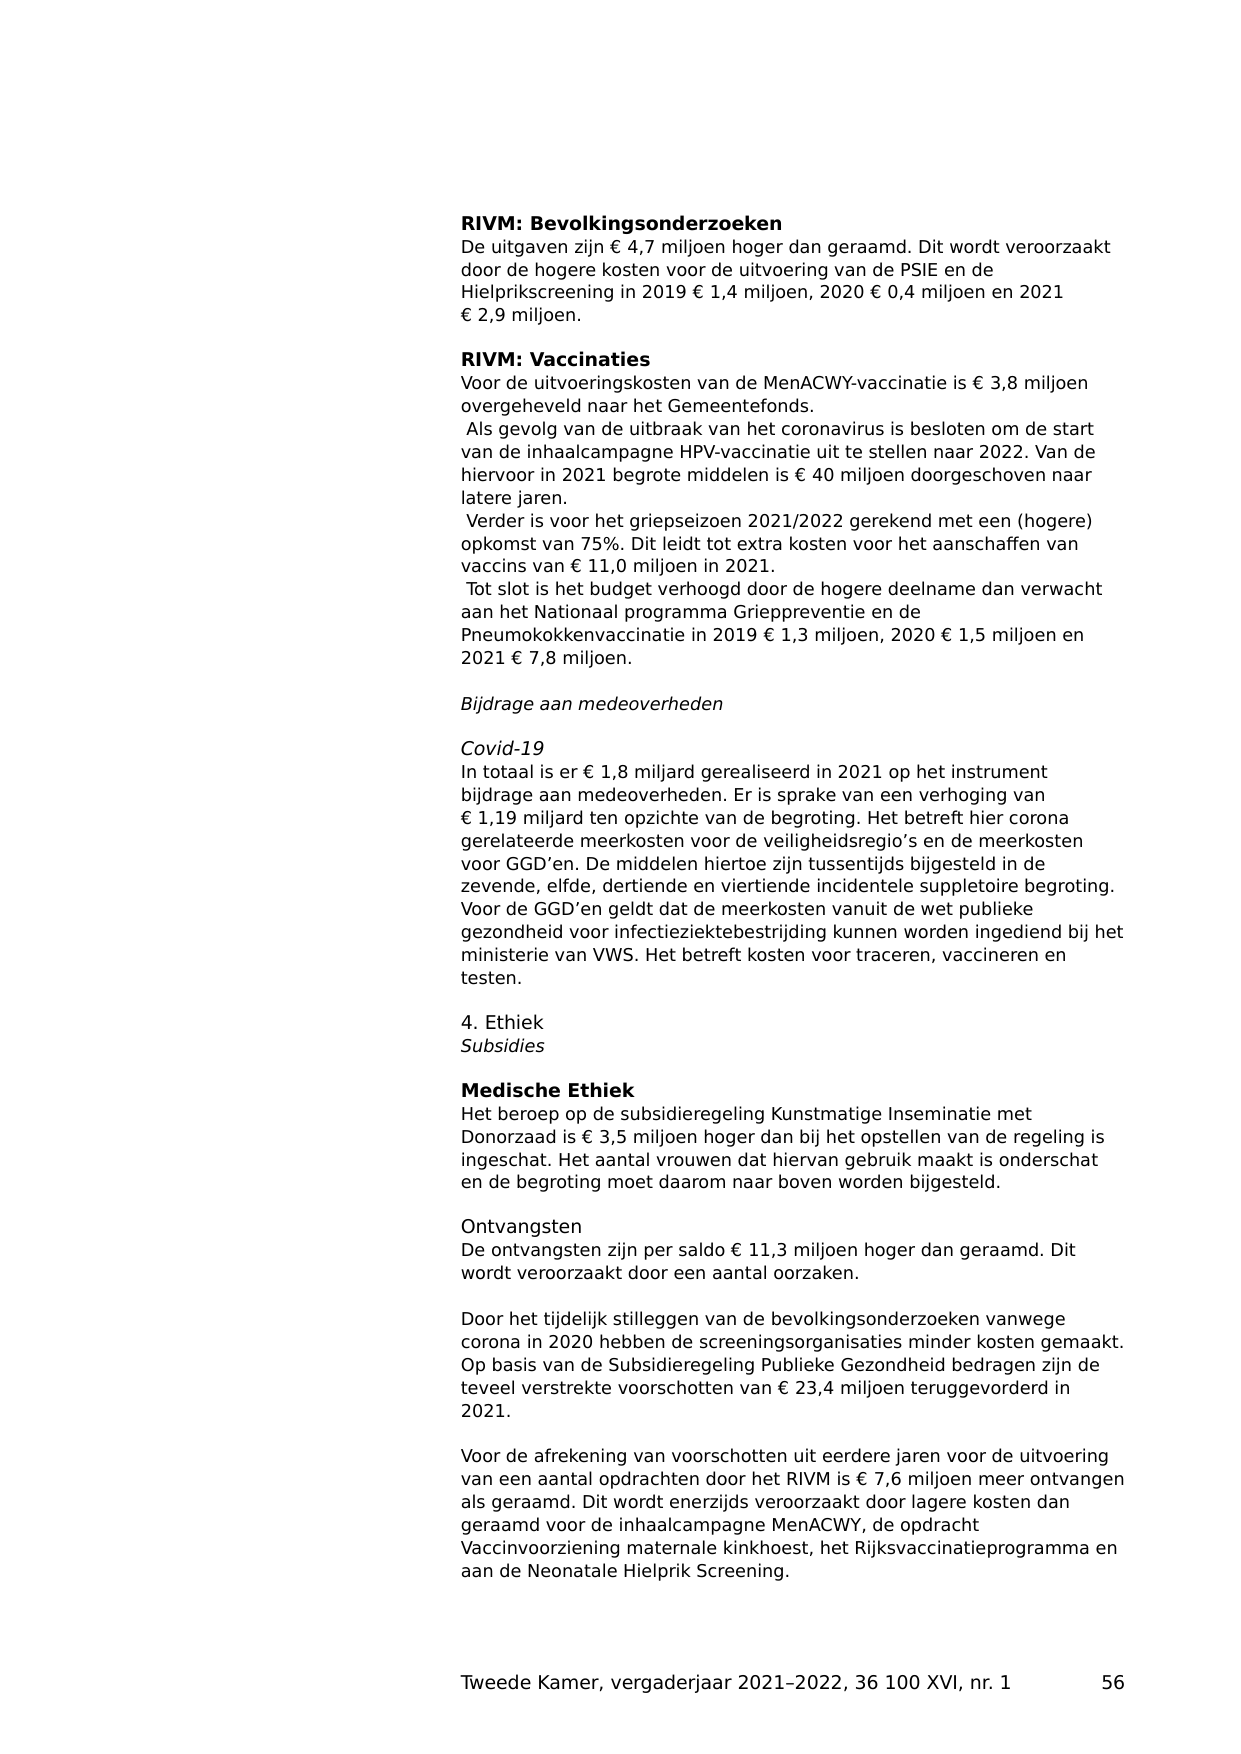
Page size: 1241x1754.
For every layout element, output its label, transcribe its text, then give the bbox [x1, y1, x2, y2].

title 4. Ethiek [461, 1012, 1125, 1034]
text De uitgaven zijn € 4,7 miljoen hoger dan geraamd. Dit wordt veroorzaakt door de hogere kosten voor de uitvoering van de PSIE en de Hielprikscreening in 2019 € 1,4 miljoen, 2020 € 0,4 miljoen en 2021 € 2,9 miljoen. [461, 235, 1125, 326]
text Het beroep op de subsidieregeling Kunstmatige Inseminatie met Donorzaad is € 3,5 miljoen hoger dan bij het opstellen van de regeling is ingeschat. Het aantal vrouwen dat hiervan gebruik maakt is onderschat en de begroting moet daarom naar boven worden bijgesteld. [461, 1102, 1125, 1193]
text Door het tijdelijk stilleggen van de bevolkingsonderzoeken vanwege corona in 2020 hebben de screeningsorganisaties minder kosten gemaakt. Op basis van de Subsidieregeling Publieke Gezondheid bedragen zijn de teveel verstrekte voorschotten van € 23,4 miljoen teruggevorderd in 2021. [461, 1307, 1125, 1422]
text RIVM: Vaccinaties [461, 349, 1125, 371]
text Medische Ethiek [461, 1080, 1125, 1102]
text RIVM: Bevolkingsonderzoeken [461, 213, 1125, 235]
text Subsidies [461, 1034, 1125, 1057]
title Ontvangsten [461, 1216, 1125, 1238]
text In totaal is er € 1,8 miljard gerealiseerd in 2021 op het instrument bijdrage aan medeoverheden. Er is sprake van een verhoging van € 1,19 miljard ten opzichte van de begroting. Het betreft hier corona gerelateerde meerkosten voor de veiligheidsregio’s en de meerkosten voor GGD’en. De middelen hiertoe zijn tussentijds bijgesteld in de zevende, elfde, dertiende en viertiende incidentele suppletoire begroting. Voor de GGD’en geldt dat de meerkosten vanuit de wet publieke gezondheid voor infectieziektebestrijding kunnen worden ingediend bij het ministerie van VWS. Het betreft kosten voor traceren, vaccineren en testen. [461, 760, 1125, 989]
text Voor de afrekening van voorschotten uit eerdere jaren voor de uitvoering van een aantal opdrachten door het RIVM is € 7,6 miljoen meer ontvangen als geraamd. Dit wordt enerzijds veroorzaakt door lagere kosten dan geraamd voor de inhaalcampagne MenACWY, de opdracht Vaccinvoorziening maternale kinkhoest, het Rijksvaccinatieprogramma en aan de Neonatale Hielprik Screening. [461, 1444, 1125, 1582]
text Voor de uitvoeringskosten van de MenACWY-vaccinatie is € 3,8 miljoen overgeheveld naar het Gemeentefonds. Als gevolg van de uitbraak van het coronavirus is besloten om de start van de inhaalcampagne HPV-vaccinatie uit te stellen naar 2022. Van de hiervoor in 2021 begrote middelen is € 40 miljoen doorgeschoven naar latere jaren. Verder is voor het griepseizoen 2021/2022 gerekend met een (hogere) opkomst van 75%. Dit leidt tot extra kosten voor het aanschaffen van vaccins van € 11,0 miljoen in 2021. Tot slot is het budget verhoogd door de hogere deelname dan verwacht aan het Nationaal programma Grieppreventie en de Pneumokokkenvaccinatie in 2019 € 1,3 miljoen, 2020 € 1,5 miljoen en 2021 € 7,8 miljoen. [461, 371, 1125, 669]
text Bijdrage aan medeoverheden [461, 692, 1125, 715]
text Covid-19 [461, 738, 1125, 760]
text De ontvangsten zijn per saldo € 11,3 miljoen hoger dan geraamd. Dit wordt veroorzaakt door een aantal oorzaken. [461, 1238, 1125, 1284]
